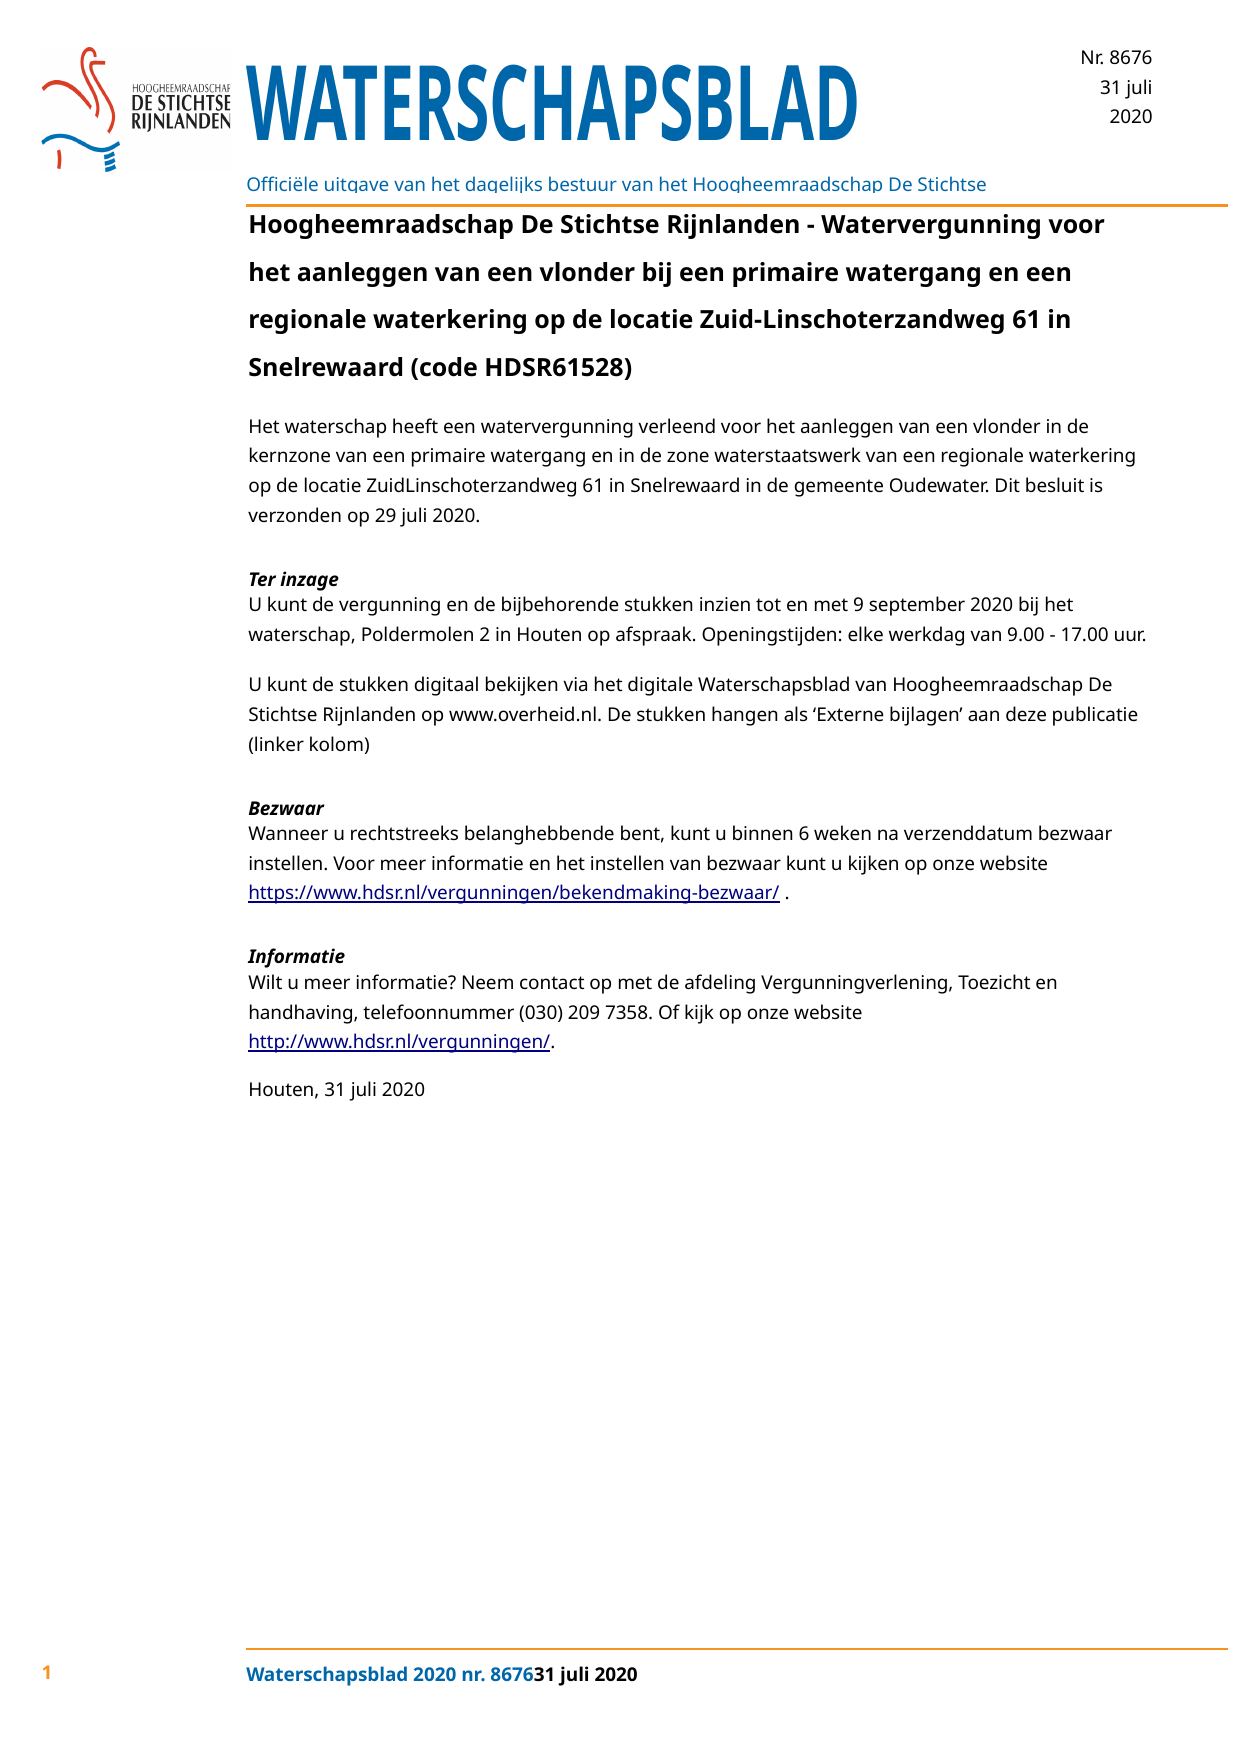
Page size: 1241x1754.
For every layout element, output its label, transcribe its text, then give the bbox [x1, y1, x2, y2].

text Bezwaar [248, 795, 1152, 820]
text Wilt u meer informatie? Neem contact op met de afdeling Vergunningverlening, Toezicht en handhaving, telefoonnummer (030) 209 7358. Of kijk op onze website http://www.hdsr.nl/vergunningen/. [248, 969, 1152, 1054]
text U kunt de vergunning en de bijbehorende stukken inzien tot en met 9 september 2020 bij het waterschap, Poldermolen 2 in Houten op afspraak. Openingstijden: elke werkdag van 9.00 - 17.00 uur. [248, 592, 1152, 647]
text Het waterschap heeft een watervergunning verleend voor het aanleggen van een vlonder in de kernzone van een primaire watergang en in de zone waterstaatswerk van een regionale waterkering op de locatie ZuidLinschoterzandweg 61 in Snelrewaard in de gemeente Oudewater. Dit besluit is verzonden op 29 juli 2020. [248, 413, 1152, 528]
text Houten, 31 juli 2020 [248, 1076, 1152, 1102]
text Wanneer u rechtstreeks belanghebbende bent, kunt u binnen 6 weken na verzenddatum bezwaar instellen. Voor meer informatie en het instellen van bezwaar kunt u kijken op onze website https://www.hdsr.nl/vergunningen/bekendmaking-bezwaar/ . [248, 820, 1152, 905]
text Informatie [248, 943, 1152, 969]
picture [41, 47, 231, 172]
text U kunt de stukken digitaal bekijken via het digitale Waterschapsblad van Hoogheemraadschap De Stichtse Rijnlanden op www.overheid.nl. De stukken hangen als ‘Externe bijlagen’ aan deze publicatie (linker kolom) [248, 672, 1152, 756]
text Ter inzage [248, 566, 1152, 592]
text Hoogheemraadschap De Stichtse Rijnlanden - Watervergunning voor het aanleggen van een vlonder bij een primaire watergang en een regionale waterkering op de locatie Zuid-Linschoterzandweg 61 in Snelrewaard (code HDSR61528) [248, 207, 1152, 384]
